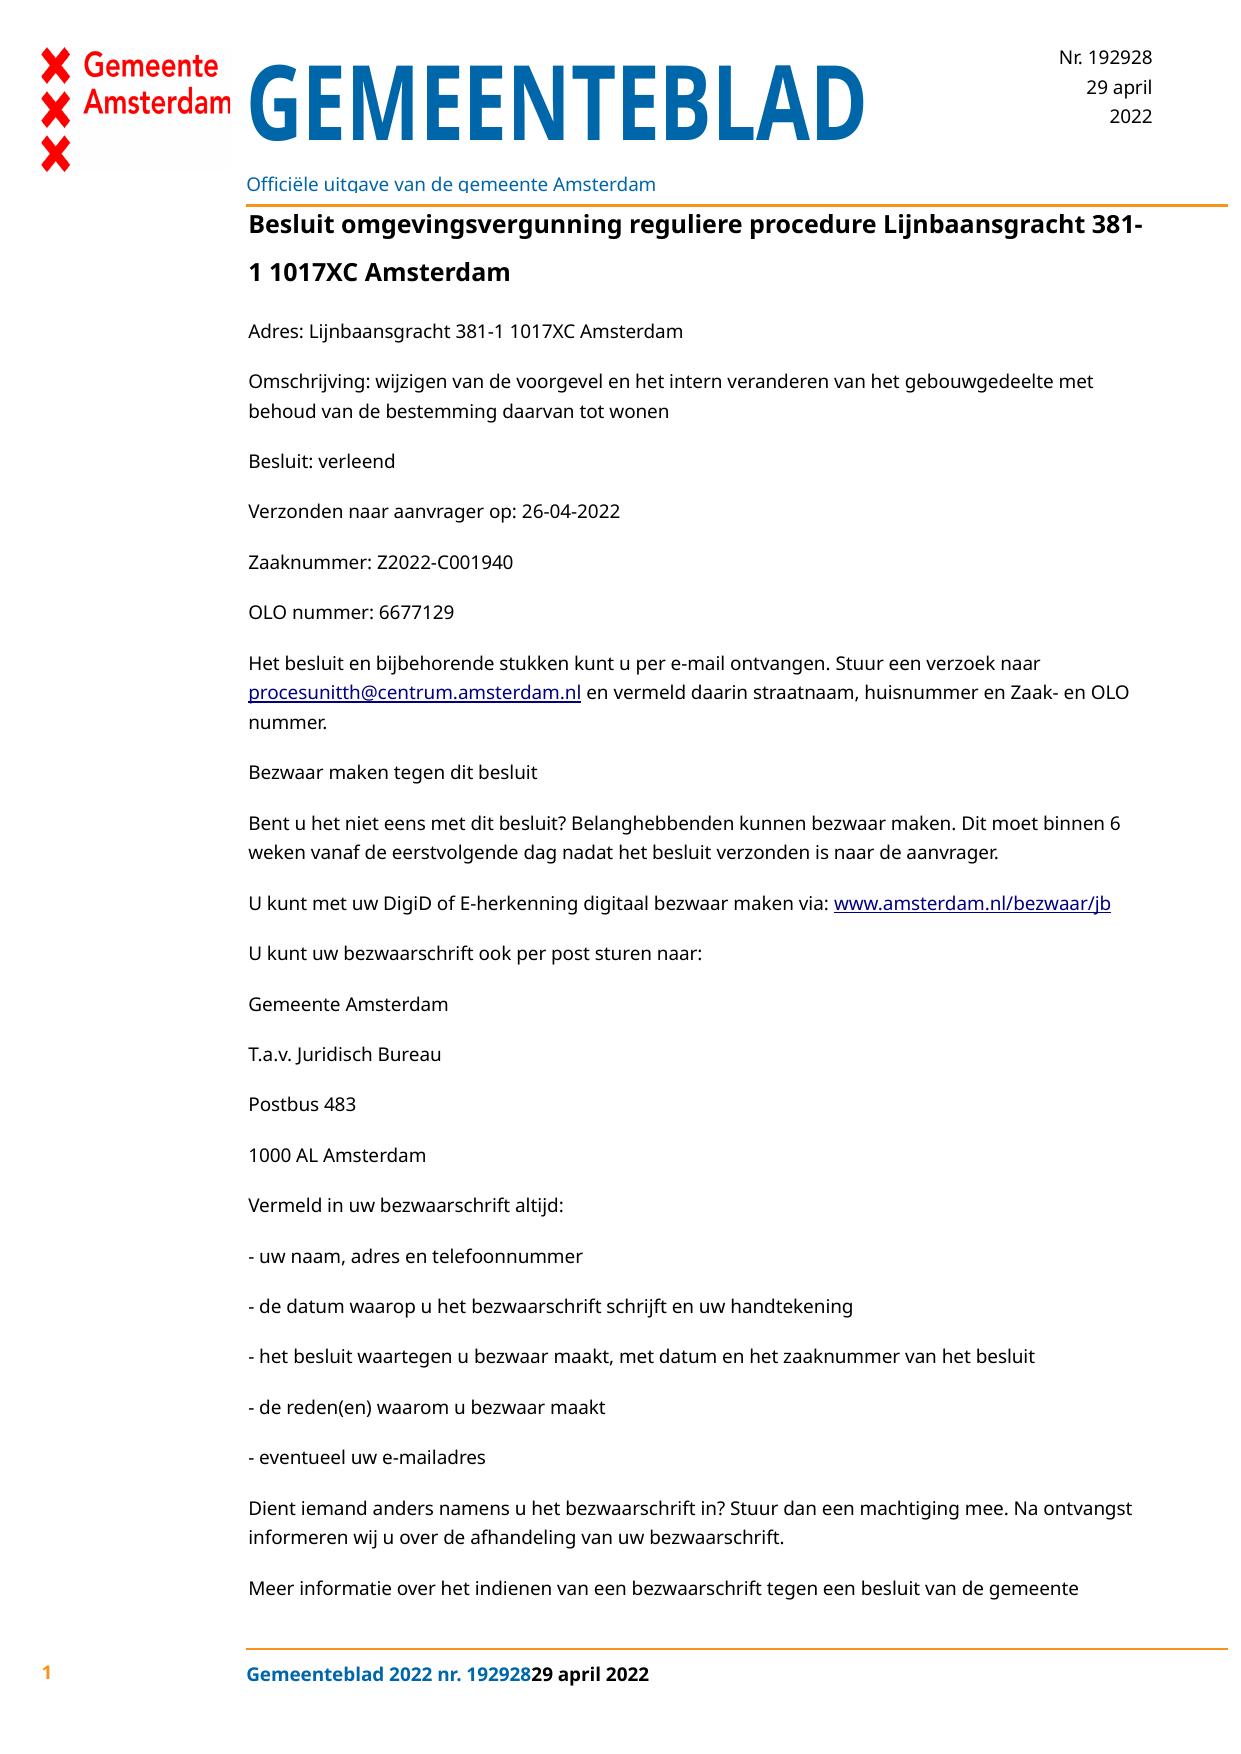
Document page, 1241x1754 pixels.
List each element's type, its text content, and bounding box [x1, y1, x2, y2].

text - eventueel uw e-mailadres [248, 1444, 1152, 1470]
text - het besluit waartegen u bezwaar maakt, met datum en het zaaknummer van het besluit [248, 1344, 1152, 1369]
text Zaaknummer: Z2022-C001940 [248, 549, 1152, 575]
picture [41, 47, 231, 172]
text U kunt met uw DigiD of E-herkenning digitaal bezwaar maken via: www.amsterdam.nl/bezwaar/jb [248, 890, 1152, 916]
text OLO nummer: 6677129 [248, 599, 1152, 625]
text Vermeld in uw bezwaarschrift altijd: [248, 1192, 1152, 1218]
text - de datum waarop u het bezwaarschrift schrijft en uw handtekening [248, 1293, 1152, 1319]
text - de reden(en) waarom u bezwaar maakt [248, 1394, 1152, 1420]
text Het besluit en bijbehorende stukken kunt u per e-mail ontvangen. Stuur een verzoek naar procesunitth@centrum.amsterdam.nl en vermeld daarin straatnaam, huisnummer en Zaak- en OLO nummer. [248, 650, 1152, 735]
text Verzonden naar aanvrager op: 26-04-2022 [248, 499, 1152, 524]
text Bezwaar maken tegen dit besluit [248, 759, 1152, 785]
text Meer informatie over het indienen van een bezwaarschrift tegen een besluit van de gemeente [248, 1575, 1152, 1601]
text 1000 AL Amsterdam [248, 1142, 1152, 1168]
text - uw naam, adres en telefoonnummer [248, 1243, 1152, 1269]
text Besluit omgevingsvergunning reguliere procedure Lijnbaansgracht 381-1 1017XC Amsterdam [248, 207, 1152, 288]
text T.a.v. Juridisch Bureau [248, 1041, 1152, 1067]
text Postbus 483 [248, 1092, 1152, 1117]
text Adres: Lijnbaansgracht 381-1 1017XC Amsterdam [248, 318, 1152, 344]
text Omschrijving: wijzigen van de voorgevel en het intern veranderen van het gebouwgedeelte met behoud van de bestemming daarvan tot wonen [248, 368, 1152, 424]
text Besluit: verleend [248, 448, 1152, 474]
text Dient iemand anders namens u het bezwaarschrift in? Stuur dan een machtiging mee. Na ontvangst informeren wij u over de afhandeling van uw bezwaarschrift. [248, 1495, 1152, 1550]
text Bent u het niet eens met dit besluit? Belanghebbenden kunnen bezwaar maken. Dit moet binnen 6 weken vanaf de eerstvolgende dag nadat het besluit verzonden is naar de aanvrager. [248, 810, 1152, 865]
text Gemeente Amsterdam [248, 991, 1152, 1017]
text U kunt uw bezwaarschrift ook per post sturen naar: [248, 940, 1152, 966]
